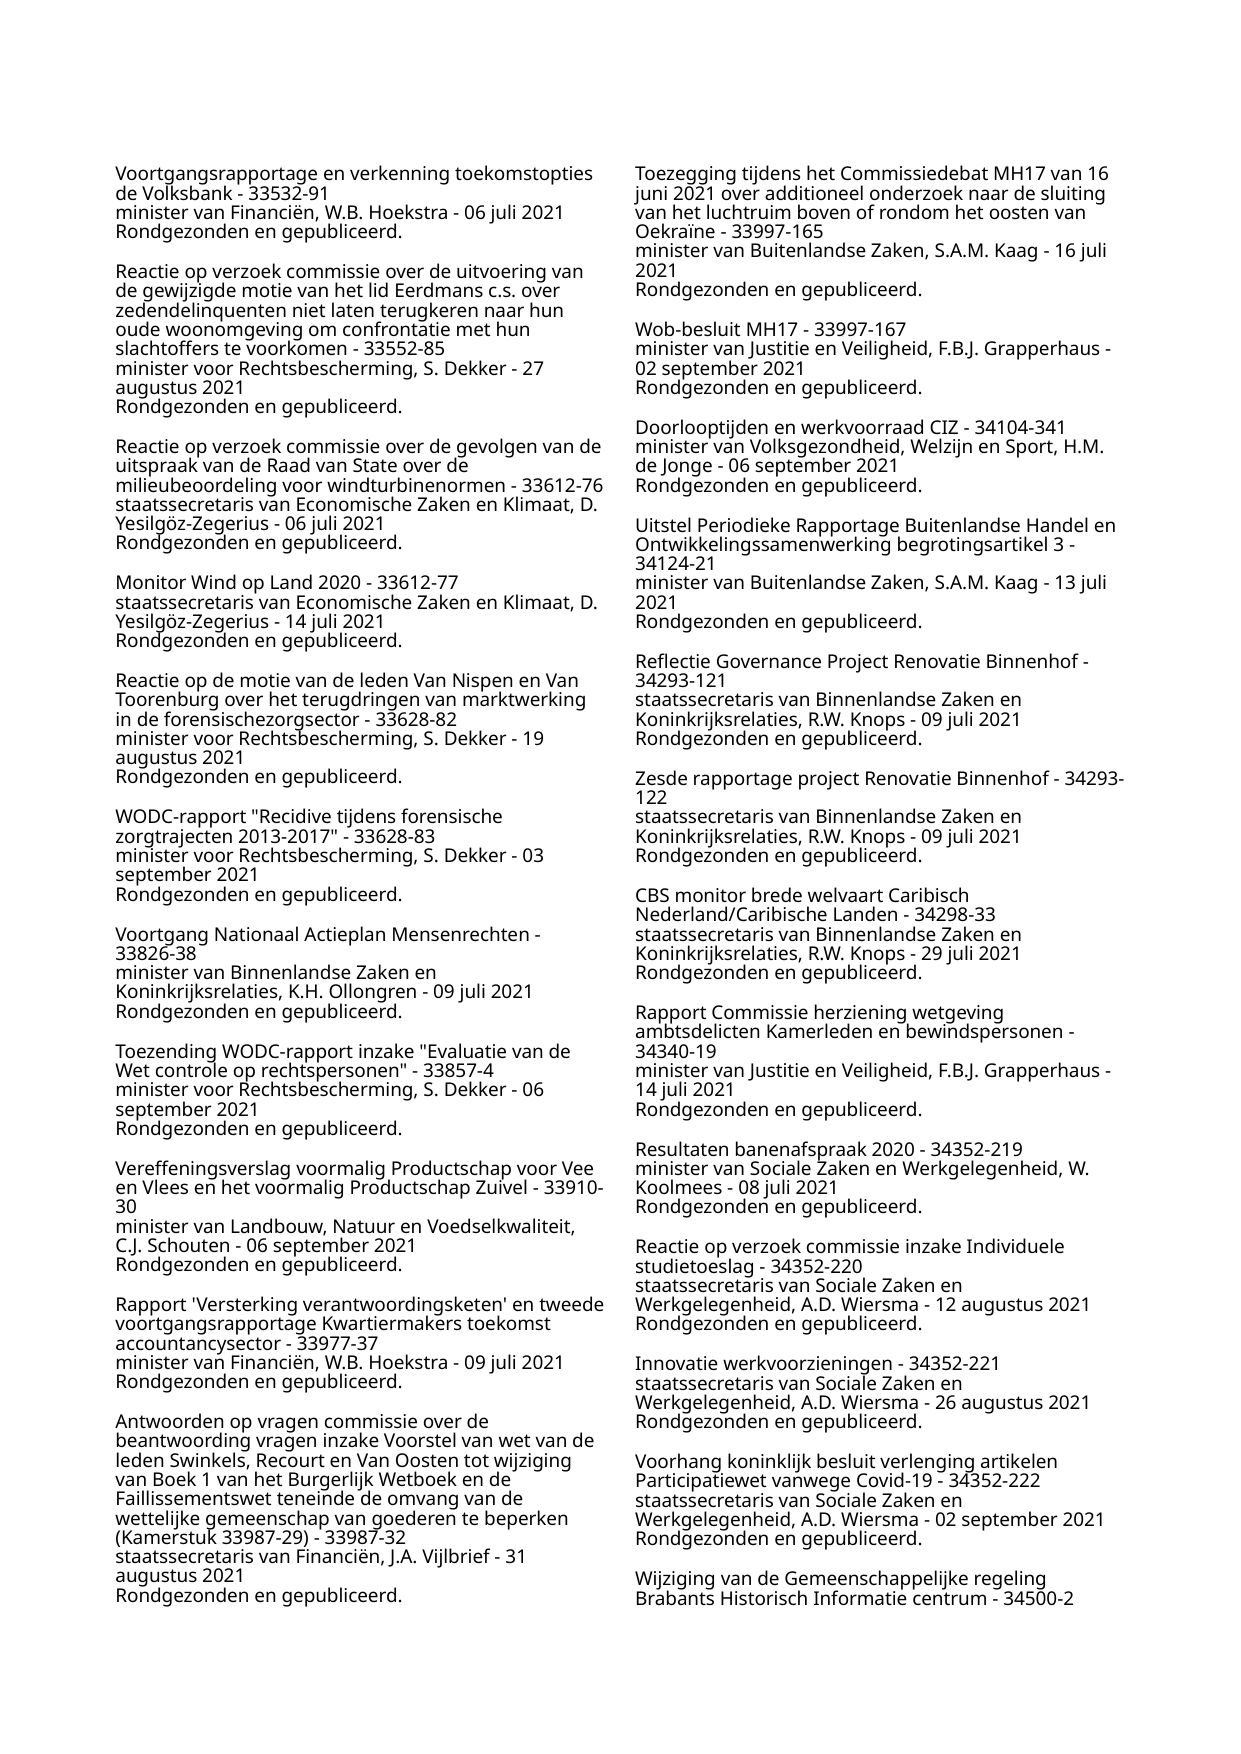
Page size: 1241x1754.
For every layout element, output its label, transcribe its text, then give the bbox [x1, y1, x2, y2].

text Rondgezonden en gepubliceerd. [115, 223, 605, 242]
text Rondgezonden en gepubliceerd. [635, 613, 1125, 632]
text Reactie op verzoek commissie inzake Individuele studietoeslag - 34352-220 [635, 1238, 1125, 1277]
text Toezending WODC-rapport inzake "Evaluatie van de Wet controle op rechtspersonen" - 33857-4 [115, 1043, 605, 1081]
text Rondgezonden en gepubliceerd. [115, 768, 605, 788]
text Rondgezonden en gepubliceerd. [635, 964, 1125, 983]
text Reactie op de motie van de leden Van Nispen en Van Toorenburg over het terugdringen van marktwerking in de forensischezorgsector - 33628-82 [115, 672, 605, 730]
text minister van Buitenlandse Zaken, S.A.M. Kaag - 13 juli 2021 [635, 574, 1125, 613]
text Zesde rapportage project Renovatie Binnenhof - 34293-122 [635, 770, 1125, 808]
text Rondgezonden en gepubliceerd. [635, 477, 1125, 496]
text staatssecretaris van Sociale Zaken en Werkgelegenheid, A.D. Wiersma - 12 augustus 2021 [635, 1277, 1125, 1315]
text minister van Buitenlandse Zaken, S.A.M. Kaag - 16 juli 2021 [635, 242, 1125, 281]
text Voortgang Nationaal Actieplan Mensenrechten - 33826-38 [115, 926, 605, 964]
text staatssecretaris van Binnenlandse Zaken en Koninkrijksrelaties, R.W. Knops - 29 juli 2021 [635, 926, 1125, 964]
text Voorhang koninklijk besluit verlenging artikelen Participatiewet vanwege Covid-19 - 34352-222 [635, 1453, 1125, 1492]
text Rapport 'Versterking verantwoordingsketen' en tweede voortgangsrapportage Kwartiermakers toekomst accountancysector - 33977-37 [115, 1296, 605, 1354]
text minister van Financiën, W.B. Hoekstra - 09 juli 2021 [115, 1354, 605, 1373]
text Rondgezonden en gepubliceerd. [635, 1198, 1125, 1218]
text Uitstel Periodieke Rapportage Buitenlandse Handel en Ontwikkelingssamenwerking begrotingsartikel 3 - 34124-21 [635, 517, 1125, 574]
text Rondgezonden en gepubliceerd. [635, 1101, 1125, 1120]
text minister van Volksgezondheid, Welzijn en Sport, H.M. de Jonge - 06 september 2021 [635, 438, 1125, 477]
text Reactie op verzoek commissie over de uitvoering van de gewijzigde motie van het lid Eerdmans c.s. over zedendelinquenten niet laten terugkeren naar hun oude woonomgeving om confrontatie met hun slachtoffers te voorkomen - 33552-85 [115, 263, 605, 359]
text Doorlooptijden en werkvoorraad CIZ - 34104-341 [635, 419, 1125, 438]
text staatssecretaris van Economische Zaken en Klimaat, D. Yesilgöz-Zegerius - 14 juli 2021 [115, 594, 605, 632]
text Vereffeningsverslag voormalig Productschap voor Vee en Vlees en het voormalig Productschap Zuivel - 33910-30 [115, 1160, 605, 1218]
text Monitor Wind op Land 2020 - 33612-77 [115, 574, 605, 594]
text staatssecretaris van Financiën, J.A. Vijlbrief - 31 augustus 2021 [115, 1548, 605, 1587]
text Rapport Commissie herziening wetgeving ambtsdelicten Kamerleden en bewindspersonen - 34340-19 [635, 1004, 1125, 1062]
text minister voor Rechtsbescherming, S. Dekker - 19 augustus 2021 [115, 730, 605, 768]
text Reactie op verzoek commissie over de gevolgen van de uitspraak van de Raad van State over de milieubeoordeling voor windturbinenormen - 33612-76 [115, 438, 605, 496]
text Rondgezonden en gepubliceerd. [115, 1003, 605, 1022]
text minister van Landbouw, Natuur en Voedselkwaliteit, C.J. Schouten - 06 september 2021 [115, 1218, 605, 1256]
text Rondgezonden en gepubliceerd. [115, 534, 605, 554]
text Wob-besluit MH17 - 33997-167 [635, 321, 1125, 340]
text Rondgezonden en gepubliceerd. [635, 1413, 1125, 1432]
text minister van Financiën, W.B. Hoekstra - 06 juli 2021 [115, 204, 605, 223]
text staatssecretaris van Binnenlandse Zaken en Koninkrijksrelaties, R.W. Knops - 09 juli 2021 [635, 691, 1125, 730]
text Resultaten banenafspraak 2020 - 34352-219 [635, 1141, 1125, 1160]
text Rondgezonden en gepubliceerd. [635, 1315, 1125, 1335]
text Wijziging van de Gemeenschappelijke regeling Brabants Historisch Informatie centrum - 34500-2 [635, 1570, 1125, 1609]
text CBS monitor brede welvaart Caribisch Nederland/Caribische Landen - 34298-33 [635, 887, 1125, 926]
text staatssecretaris van Binnenlandse Zaken en Koninkrijksrelaties, R.W. Knops - 09 juli 2021 [635, 808, 1125, 847]
text Rondgezonden en gepubliceerd. [635, 281, 1125, 300]
text minister van Justitie en Veiligheid, F.B.J. Grapperhaus - 14 juli 2021 [635, 1062, 1125, 1101]
text staatssecretaris van Sociale Zaken en Werkgelegenheid, A.D. Wiersma - 02 september 2021 [635, 1492, 1125, 1530]
text staatssecretaris van Sociale Zaken en Werkgelegenheid, A.D. Wiersma - 26 augustus 2021 [635, 1375, 1125, 1413]
text Rondgezonden en gepubliceerd. [115, 1120, 605, 1139]
text Rondgezonden en gepubliceerd. [115, 632, 605, 651]
text minister van Sociale Zaken en Werkgelegenheid, W. Koolmees - 08 juli 2021 [635, 1160, 1125, 1198]
text Rondgezonden en gepubliceerd. [635, 730, 1125, 749]
text Rondgezonden en gepubliceerd. [115, 886, 605, 905]
text minister voor Rechtsbescherming, S. Dekker - 06 september 2021 [115, 1081, 605, 1120]
text Antwoorden op vragen commissie over de beantwoording vragen inzake Voorstel van wet van de leden Swinkels, Recourt en Van Oosten tot wijziging van Boek 1 van het Burgerlijk Wetboek en de Faillissementswet teneinde de omvang van de wettelijke gemeenschap van goederen te beperken (Kamerstuk 33987-29) - 33987-32 [115, 1413, 605, 1548]
text Reflectie Governance Project Renovatie Binnenhof - 34293-121 [635, 653, 1125, 691]
text Rondgezonden en gepubliceerd. [115, 398, 605, 417]
text Rondgezonden en gepubliceerd. [115, 1373, 605, 1392]
text Voortgangsrapportage en verkenning toekomstopties de Volksbank - 33532-91 [115, 165, 605, 204]
text Rondgezonden en gepubliceerd. [635, 1530, 1125, 1549]
text Rondgezonden en gepubliceerd. [635, 379, 1125, 398]
text minister voor Rechtsbescherming, S. Dekker - 27 augustus 2021 [115, 359, 605, 398]
text Rondgezonden en gepubliceerd. [115, 1256, 605, 1275]
text WODC-rapport "Recidive tijdens forensische zorgtrajecten 2013-2017" - 33628-83 [115, 808, 605, 847]
text minister voor Rechtsbescherming, S. Dekker - 03 september 2021 [115, 847, 605, 886]
text minister van Binnenlandse Zaken en Koninkrijksrelaties, K.H. Ollongren - 09 juli 2021 [115, 964, 605, 1003]
text Rondgezonden en gepubliceerd. [635, 847, 1125, 866]
text Innovatie werkvoorzieningen - 34352-221 [635, 1355, 1125, 1375]
text Rondgezonden en gepubliceerd. [115, 1587, 605, 1606]
text Toezegging tijdens het Commissiedebat MH17 van 16 juni 2021 over additioneel onderzoek naar de sluiting van het luchtruim boven of rondom het oosten van Oekraïne - 33997-165 [635, 165, 1125, 242]
text minister van Justitie en Veiligheid, F.B.J. Grapperhaus - 02 september 2021 [635, 340, 1125, 379]
text staatssecretaris van Economische Zaken en Klimaat, D. Yesilgöz-Zegerius - 06 juli 2021 [115, 496, 605, 534]
